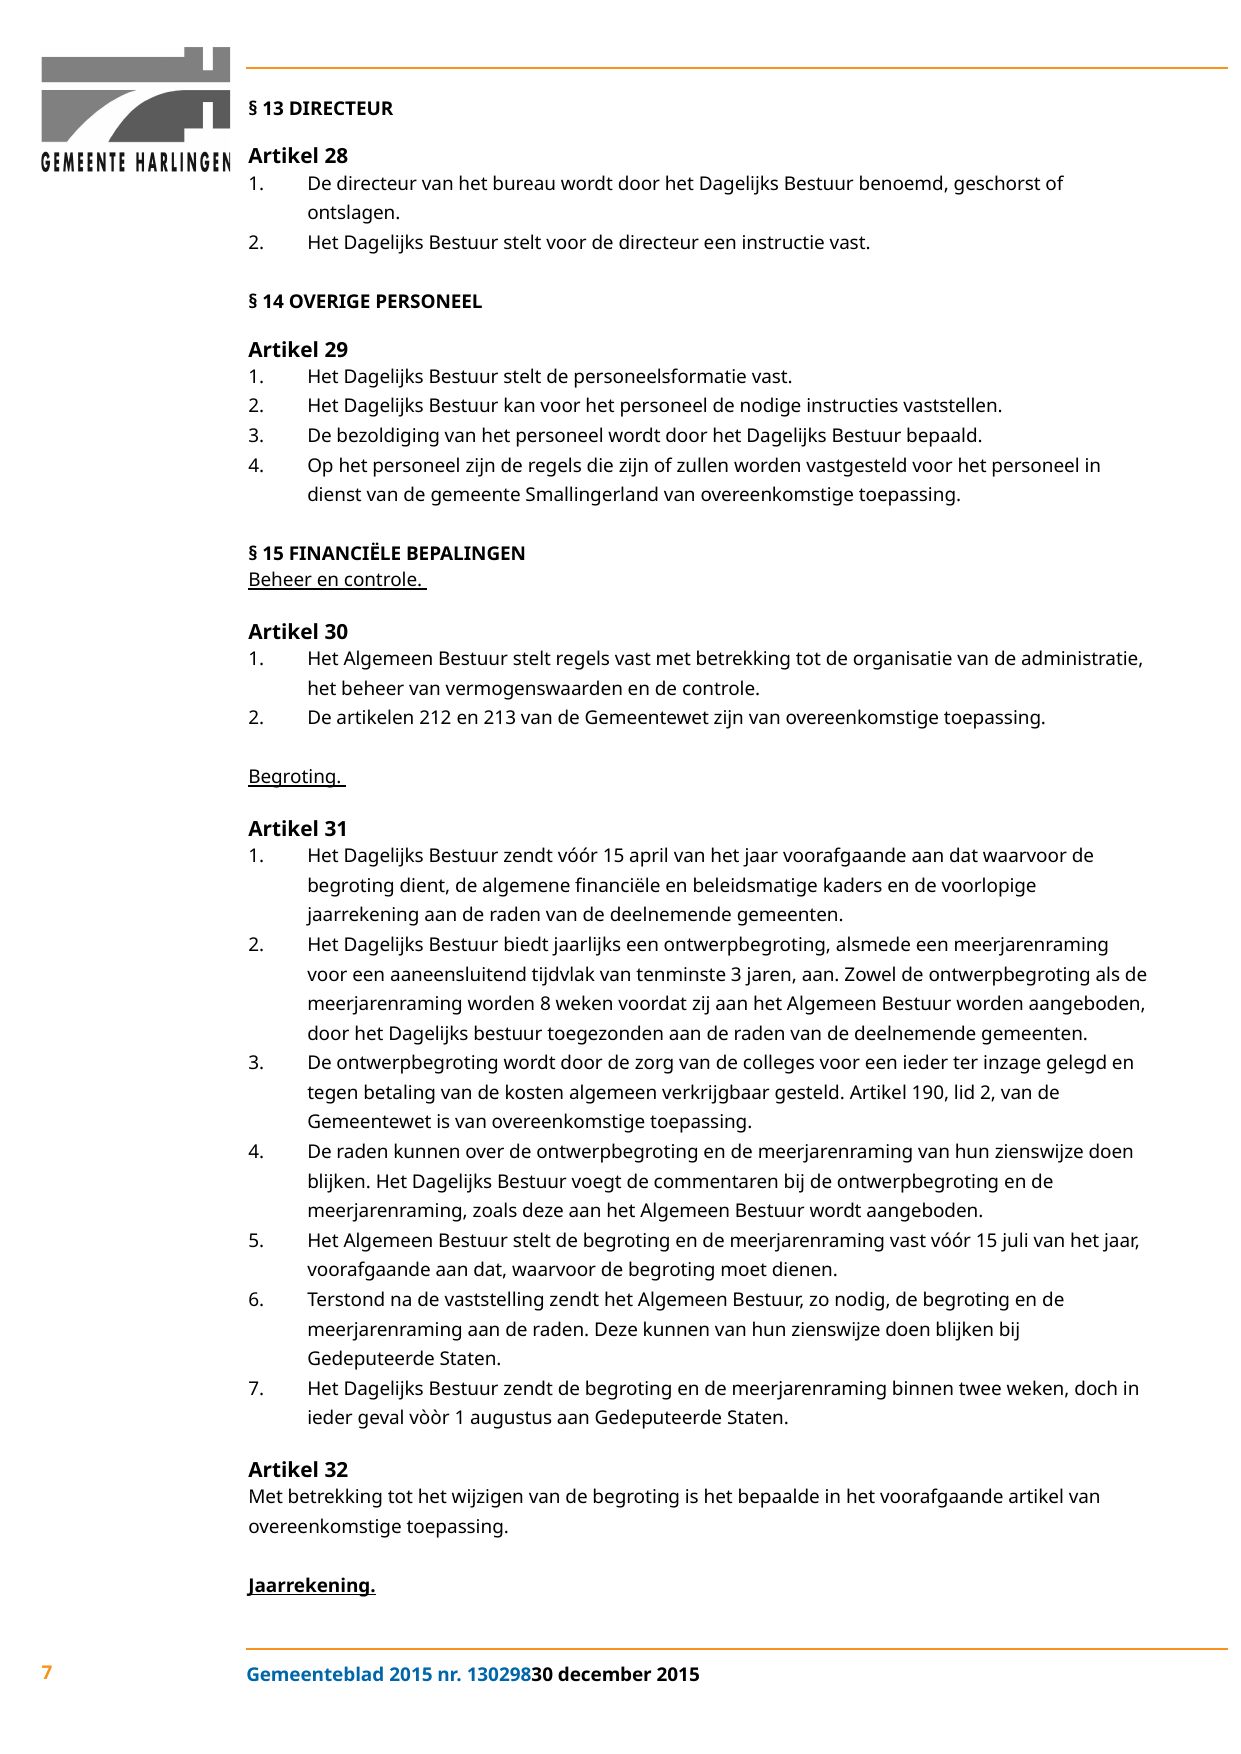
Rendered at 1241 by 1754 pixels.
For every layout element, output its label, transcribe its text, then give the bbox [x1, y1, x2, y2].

list Terstond na de vaststelling zendt het Algemeen Bestuur, zo nodig, de begroting en de meerjarenraming aan de raden. Deze kunnen van hun zienswijze doen blijken bij Gedeputeerde Staten. [248, 1286, 1152, 1371]
list De directeur van het bureau wordt door het Dagelijks Bestuur benoemd, geschorst of ontslagen. [248, 170, 1152, 225]
list Het Algemeen Bestuur stelt de begroting en de meerjarenraming vast vóór 15 juli van het jaar, voorafgaande aan dat, waarvoor de begroting moet dienen. [248, 1227, 1152, 1282]
list De artikelen 212 en 213 van de Gemeentewet zijn van overeenkomstige toepassing. [248, 704, 1152, 730]
text § 13 DIRECTEUR [248, 95, 1152, 121]
text Artikel 29 [248, 335, 1152, 363]
text Met betrekking tot het wijzigen van de begroting is het bepaalde in het voorafgaande artikel van overeenkomstige toepassing. [248, 1483, 1152, 1539]
list Het Dagelijks Bestuur stelt voor de directeur een instructie vast. [248, 229, 1152, 255]
list Het Dagelijks Bestuur kan voor het personeel de nodige instructies vaststellen. [248, 393, 1152, 418]
list De raden kunnen over de ontwerpbegroting en de meerjarenraming van hun zienswijze doen blijken. Het Dagelijks Bestuur voegt de commentaren bij de ontwerpbegroting en de meerjarenraming, zoals deze aan het Algemeen Bestuur wordt aangeboden. [248, 1138, 1152, 1223]
picture [41, 47, 231, 172]
list Het Algemeen Bestuur stelt regels vast met betrekking tot de organisatie van de administratie, het beheer van vermogenswaarden en de controle. [248, 645, 1152, 701]
text Jaarrekening. [248, 1572, 1152, 1598]
list De ontwerpbegroting wordt door de zorg van de colleges voor een ieder ter inzage gelegd en tegen betaling van de kosten algemeen verkrijgbaar gesteld. Artikel 190, lid 2, van de Gemeentewet is van overeenkomstige toepassing. [248, 1049, 1152, 1134]
text Artikel 28 [248, 141, 1152, 170]
text Begroting. [248, 763, 1152, 789]
text Beheer en controle. [248, 566, 1152, 592]
list Het Dagelijks Bestuur zendt vóór 15 april van het jaar voorafgaande aan dat waarvoor de begroting dient, de algemene financiële en beleidsmatige kaders en de voorlopige jaarrekening aan de raden van de deelnemende gemeenten. [248, 842, 1152, 927]
text Artikel 31 [248, 814, 1152, 842]
list Op het personeel zijn de regels die zijn of zullen worden vastgesteld voor het personeel in dienst van de gemeente Smallingerland van overeenkomstige toepassing. [248, 452, 1152, 507]
list Het Dagelijks Bestuur zendt de begroting en de meerjarenraming binnen twee weken, doch in ieder geval vòòr 1 augustus aan Gedeputeerde Staten. [248, 1375, 1152, 1430]
text § 14 OVERIGE PERSONEEL [248, 288, 1152, 314]
text Artikel 32 [248, 1455, 1152, 1483]
list De bezoldiging van het personeel wordt door het Dagelijks Bestuur bepaald. [248, 422, 1152, 448]
list Het Dagelijks Bestuur biedt jaarlijks een ontwerpbegroting, alsmede een meerjarenraming voor een aaneensluitend tijdvlak van tenminste 3 jaren, aan. Zowel de ontwerpbegroting als de meerjarenraming worden 8 weken voordat zij aan het Algemeen Bestuur worden aangeboden, door het Dagelijks bestuur toegezonden aan de raden van de deelnemende gemeenten. [248, 931, 1152, 1046]
list Het Dagelijks Bestuur stelt de personeelsformatie vast. [248, 363, 1152, 389]
text Artikel 30 [248, 617, 1152, 645]
text § 15 FINANCIËLE BEPALINGEN [248, 541, 1152, 566]
